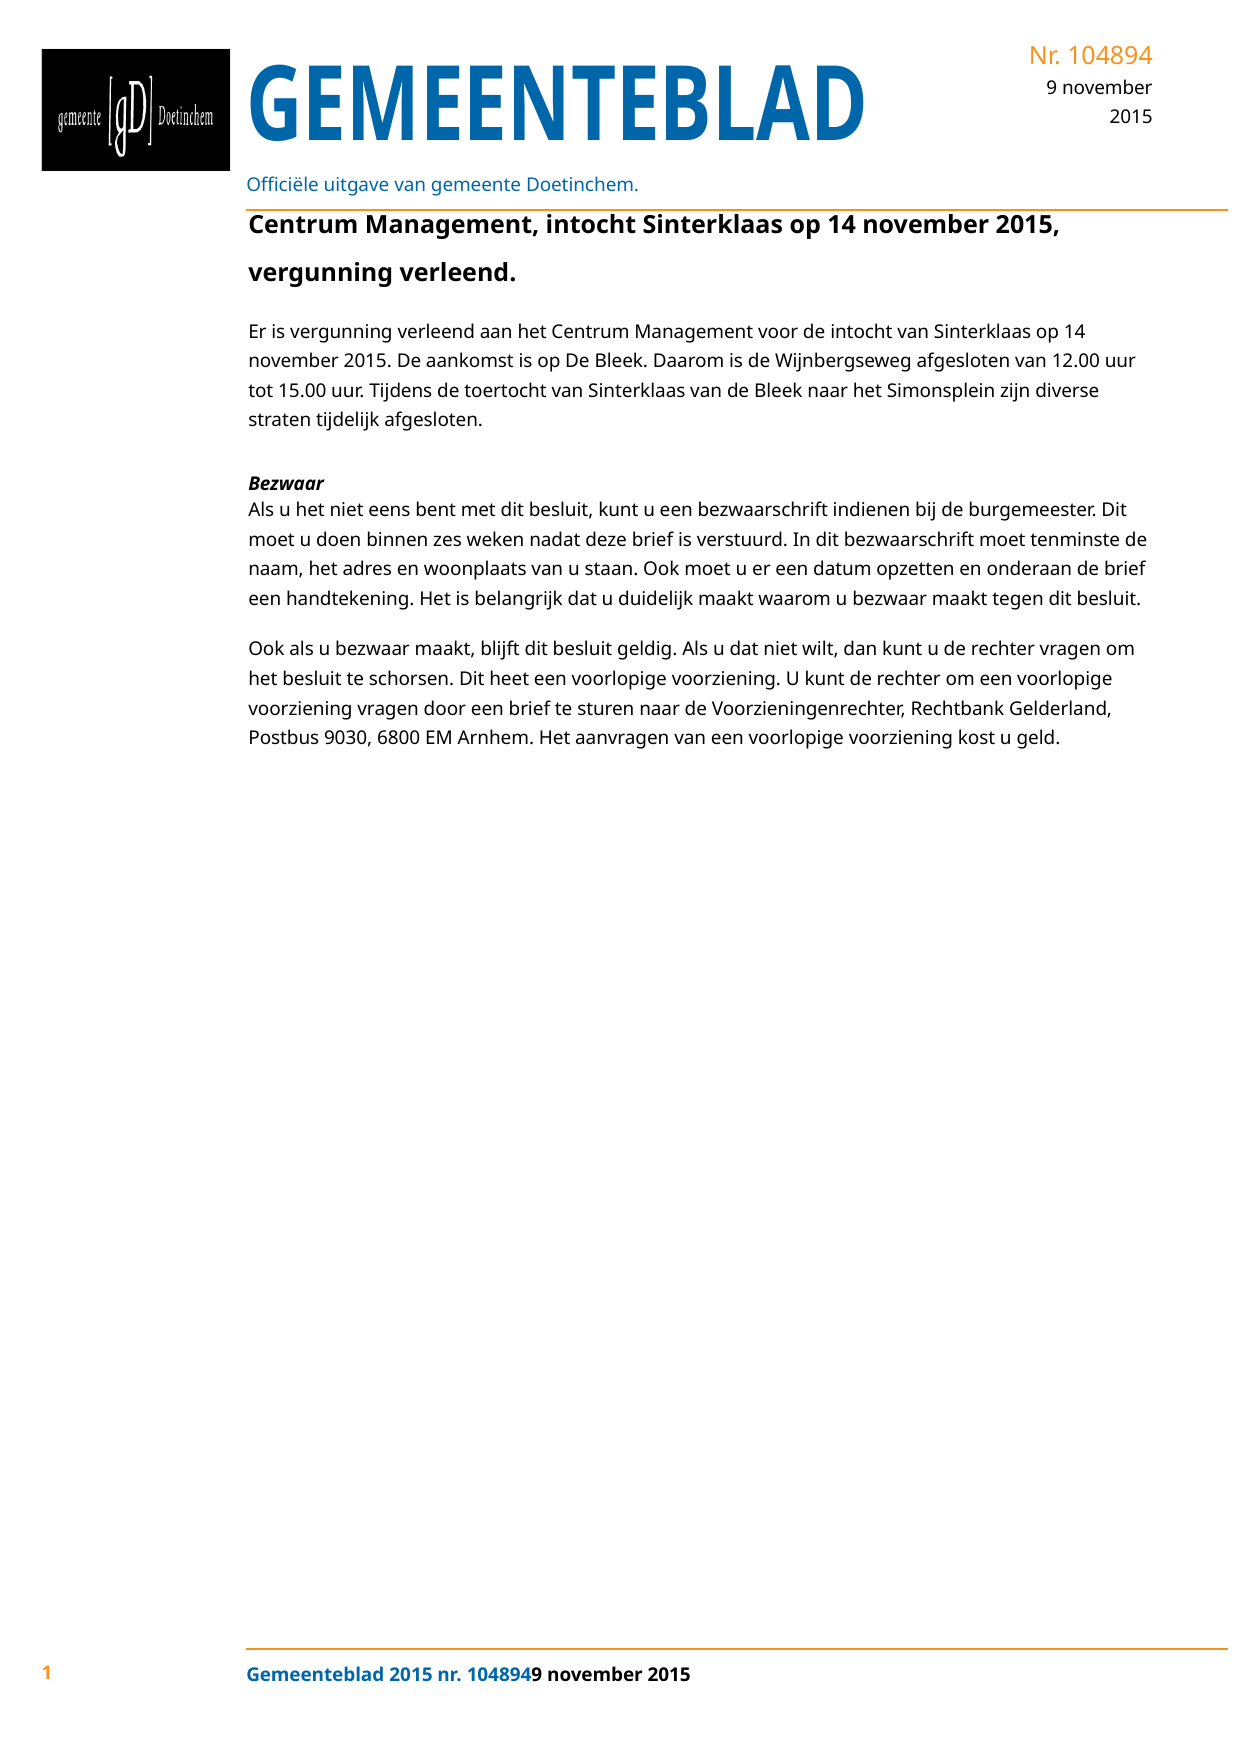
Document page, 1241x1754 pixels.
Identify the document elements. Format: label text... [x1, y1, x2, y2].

text Als u het niet eens bent met dit besluit, kunt u een bezwaarschrift indienen bij de burgemeester. Dit moet u doen binnen zes weken nadat deze brief is verstuurd. In dit bezwaarschrift moet tenminste de naam, het adres en woonplaats van u staan. Ook moet u er een datum opzetten en onderaan de brief een handtekening. Het is belangrijk dat u duidelijk maakt waarom u bezwaar maakt tegen dit besluit. [248, 496, 1152, 611]
text Er is vergunning verleend aan het Centrum Management voor de intocht van Sinterklaas op 14 november 2015. De aankomst is op De Bleek. Daarom is de Wijnbergseweg afgesloten van 12.00 uur tot 15.00 uur. Tijdens de toertocht van Sinterklaas van de Bleek naar het Simonsplein zijn diverse straten tijdelijk afgesloten. [248, 318, 1152, 432]
text Bezwaar [248, 471, 1152, 496]
text Centrum Management, intocht Sinterklaas op 14 november 2015, vergunning verleend. [248, 211, 1152, 288]
picture [41, 47, 231, 172]
text Ook als u bezwaar maakt, blijft dit besluit geldig. Als u dat niet wilt, dan kunt u de rechter vragen om het besluit te schorsen. Dit heet een voorlopige voorziening. U kunt de rechter om een voorlopige voorziening vragen door een brief te sturen naar de Voorzieningenrechter, Rechtbank Gelderland, Postbus 9030, 6800 EM Arnhem. Het aanvragen van een voorlopige voorziening kost u geld. [248, 636, 1152, 750]
